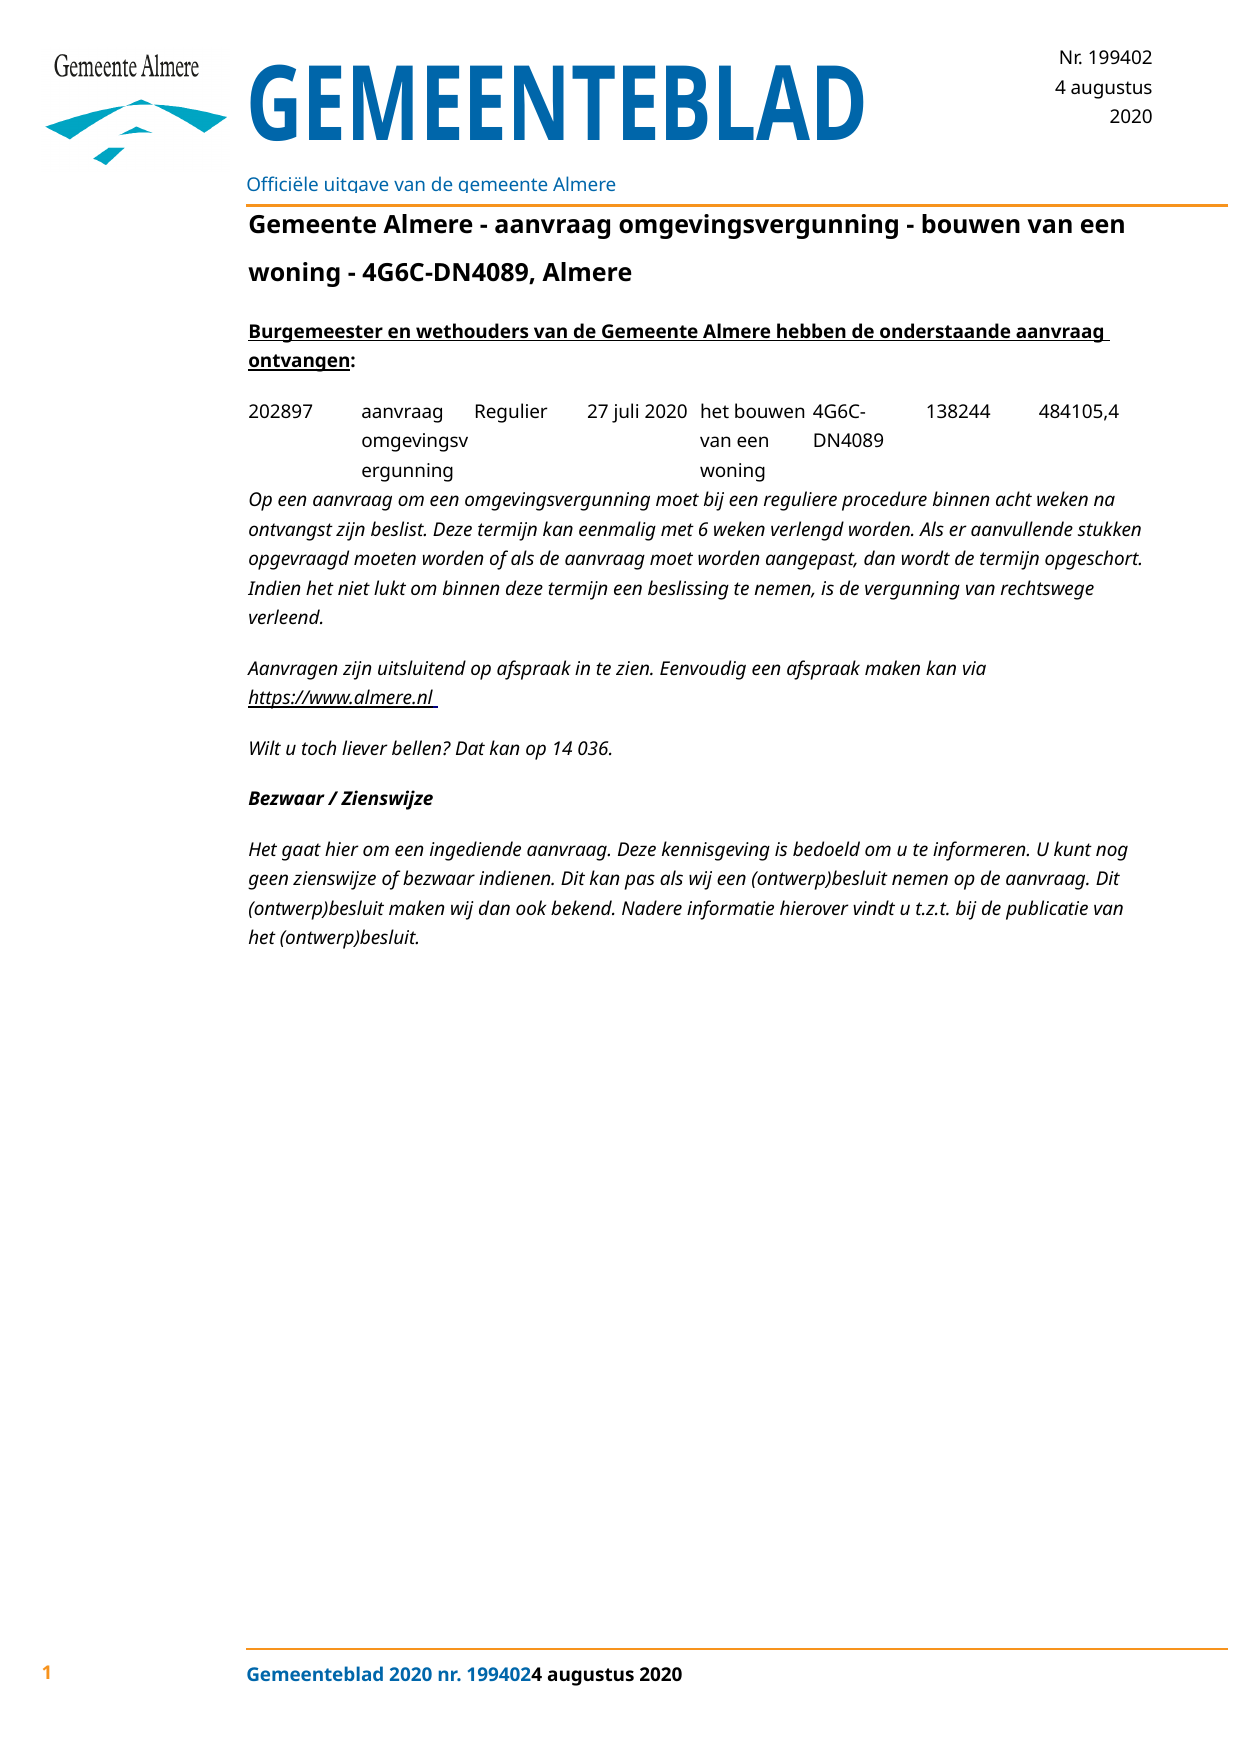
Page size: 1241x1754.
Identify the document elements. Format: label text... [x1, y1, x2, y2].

text Burgemeester en wethouders van de Gemeente Almere hebben de onderstaande aanvraag ontvangen: [248, 318, 1152, 373]
text Aanvragen zijn uitsluitend op afspraak in te zien. Eenvoudig een afspraak maken kan via https://www.almere.nl [248, 655, 1152, 710]
picture [41, 47, 231, 172]
table_header 4G6C-DN4089 [813, 398, 926, 483]
table_header 202897 [248, 398, 361, 483]
table_header Regulier [474, 398, 587, 483]
table_header aanvraag omgevingsvergunning [361, 398, 474, 483]
text Wilt u toch liever bellen? Dat kan op 14 036. [248, 735, 1152, 761]
text Op een aanvraag om een omgevingsvergunning moet bij een reguliere procedure binnen acht weken na ontvangst zijn beslist. Deze termijn kan eenmalig met 6 weken verlengd worden. Als er aanvullende stukken opgevraagd moeten worden of als de aanvraag moet worden aangepast, dan wordt de termijn opgeschort. Indien het niet lukt om binnen deze termijn een beslissing te nemen, is de vergunning van rechtswege verleend. [248, 486, 1152, 630]
table_header 484105,4 [1039, 398, 1152, 483]
table_header 138244 [926, 398, 1038, 483]
text Het gaat hier om een ingediende aanvraag. Deze kennisgeving is bedoeld om u te informeren. U kunt nog geen zienswijze of bezwaar indienen. Dit kan pas als wij een (ontwerp)besluit nemen op de aanvraag. Dit (ontwerp)besluit maken wij dan ook bekend. Nadere informatie hierover vindt u t.z.t. bij de publicatie van het (ontwerp)besluit. [248, 836, 1152, 950]
table_header 27 juli 2020 [587, 398, 700, 483]
text Bezwaar / Zienswijze [248, 785, 1152, 811]
table_header het bouwen van een woning [700, 398, 813, 483]
text Gemeente Almere - aanvraag omgevingsvergunning - bouwen van een woning - 4G6C-DN4089, Almere [248, 207, 1152, 288]
